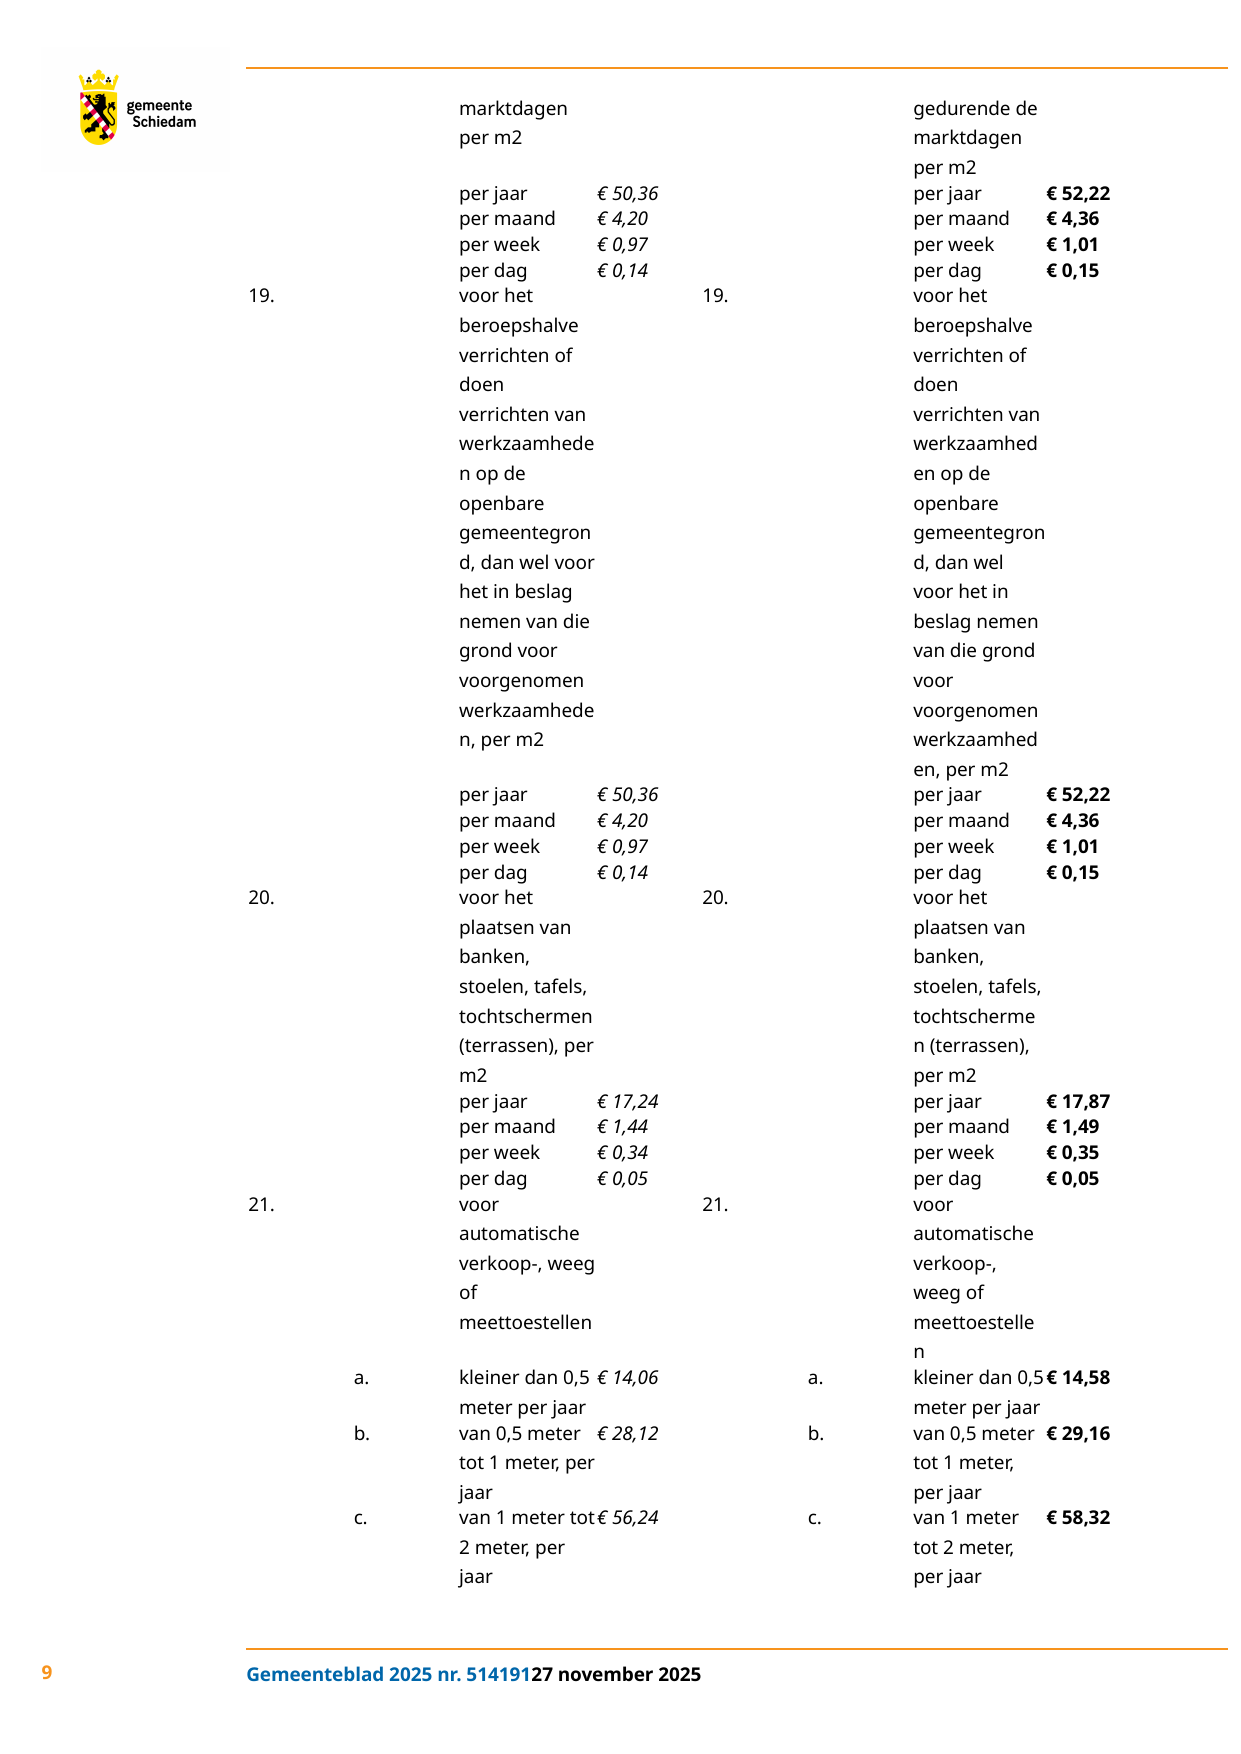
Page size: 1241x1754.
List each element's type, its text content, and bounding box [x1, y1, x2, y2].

table_cell [248, 1165, 353, 1191]
table_cell [248, 1088, 353, 1113]
table_cell per maand [913, 1114, 1046, 1139]
table_cell [597, 95, 702, 180]
table_cell [808, 859, 913, 884]
table_cell € 0,15 [1046, 859, 1152, 884]
table_cell [1046, 95, 1152, 180]
table_cell van 1 meter tot 2 meter, per jaar [459, 1505, 597, 1589]
table_cell € 1,01 [1046, 833, 1152, 859]
table_cell [702, 1114, 808, 1139]
table_cell per maand [913, 808, 1046, 833]
table_cell [702, 833, 808, 859]
table_cell [702, 782, 808, 807]
table_cell [597, 885, 702, 1088]
table_cell [354, 1191, 459, 1364]
table_cell € 0,14 [597, 257, 702, 283]
table_cell € 14,58 [1046, 1364, 1152, 1420]
table_cell [248, 1364, 353, 1420]
table_cell 19. [702, 283, 808, 782]
table_cell per jaar [459, 782, 597, 807]
table_cell € 4,20 [597, 808, 702, 833]
table_cell € 17,87 [1046, 1088, 1152, 1113]
table_cell [702, 180, 808, 205]
table_cell gedurende de marktdagen per m2 [913, 95, 1046, 180]
table_cell [808, 808, 913, 833]
table_cell [354, 257, 459, 283]
table_cell 19. [248, 283, 353, 782]
picture [41, 47, 231, 172]
table_cell [354, 180, 459, 205]
table_cell € 56,24 [597, 1505, 702, 1589]
table_cell € 52,22 [1046, 180, 1152, 205]
table_cell per maand [459, 808, 597, 833]
table_cell € 4,36 [1046, 205, 1152, 231]
table_cell [354, 283, 459, 782]
table_cell per jaar [913, 180, 1046, 205]
table_cell per jaar [913, 1088, 1046, 1113]
table_cell € 4,36 [1046, 808, 1152, 833]
table_cell per week [459, 231, 597, 257]
table_cell per week [459, 1139, 597, 1165]
table_cell [354, 1114, 459, 1139]
table_cell [1046, 283, 1152, 782]
table_cell [1046, 1191, 1152, 1364]
table_cell van 0,5 meter tot 1 meter, per jaar [459, 1420, 597, 1504]
table_cell 21. [702, 1191, 808, 1364]
table_cell c. [808, 1505, 913, 1589]
table_cell [354, 95, 459, 180]
table_cell [702, 1505, 808, 1589]
table_cell [354, 885, 459, 1088]
table_cell € 29,16 [1046, 1420, 1152, 1504]
table_cell [702, 1088, 808, 1113]
table_cell [248, 1114, 353, 1139]
table_cell [354, 782, 459, 807]
table_cell [354, 1165, 459, 1191]
table_cell per week [913, 231, 1046, 257]
table_cell voor het beroepshalve verrichten of doen verrichten van werkzaamheden op de openbare gemeentegrond, dan wel voor het in beslag nemen van die grond voor voorgenomen werkzaamheden, per m2 [913, 283, 1046, 782]
table_cell a. [808, 1364, 913, 1420]
table_cell per maand [459, 205, 597, 231]
table_cell [702, 1165, 808, 1191]
table_cell [808, 95, 913, 180]
table_cell [808, 885, 913, 1088]
table_cell € 0,05 [597, 1165, 702, 1191]
table_cell [248, 859, 353, 884]
table_cell [702, 808, 808, 833]
table_cell € 52,22 [1046, 782, 1152, 807]
table_cell 20. [702, 885, 808, 1088]
table_cell € 1,49 [1046, 1114, 1152, 1139]
table_cell [354, 808, 459, 833]
table_cell [248, 1505, 353, 1589]
table_cell [808, 257, 913, 283]
table_cell voor het plaatsen van banken, stoelen, tafels, tochtschermen (terrassen), per m2 [913, 885, 1046, 1088]
table_cell b. [354, 1420, 459, 1504]
table_cell € 50,36 [597, 180, 702, 205]
table_cell [248, 782, 353, 807]
table_cell [248, 95, 353, 180]
table_cell [702, 1139, 808, 1165]
table_cell € 1,44 [597, 1114, 702, 1139]
table_cell voor automatische verkoop-, weeg of meettoestellen [459, 1191, 597, 1364]
table_cell € 17,24 [597, 1088, 702, 1113]
table_cell per dag [913, 1165, 1046, 1191]
table_cell per maand [913, 205, 1046, 231]
table_cell [1046, 885, 1152, 1088]
table_cell [808, 782, 913, 807]
table_cell per dag [459, 257, 597, 283]
table_cell b. [808, 1420, 913, 1504]
table_cell [248, 1420, 353, 1504]
table_cell per dag [459, 859, 597, 884]
table_cell [248, 231, 353, 257]
table_cell kleiner dan 0,5 meter per jaar [459, 1364, 597, 1420]
table_cell van 1 meter tot 2 meter, per jaar [913, 1505, 1046, 1589]
table_cell [354, 833, 459, 859]
table_cell [808, 231, 913, 257]
table_cell € 0,05 [1046, 1165, 1152, 1191]
table_cell € 50,36 [597, 782, 702, 807]
table_cell [808, 205, 913, 231]
table_cell [354, 1088, 459, 1113]
table_cell 20. [248, 885, 353, 1088]
table_cell [354, 231, 459, 257]
table_cell [248, 808, 353, 833]
table_cell per dag [913, 257, 1046, 283]
table_cell [702, 1364, 808, 1420]
table_cell [248, 257, 353, 283]
table_cell € 1,01 [1046, 231, 1152, 257]
table_cell per week [459, 833, 597, 859]
table_cell € 4,20 [597, 205, 702, 231]
table_cell [808, 833, 913, 859]
table_cell [248, 833, 353, 859]
table_cell per jaar [459, 180, 597, 205]
table_cell [702, 205, 808, 231]
table_cell € 0,97 [597, 231, 702, 257]
table_cell kleiner dan 0,5 meter per jaar [913, 1364, 1046, 1420]
table_cell per dag [913, 859, 1046, 884]
table_cell [354, 859, 459, 884]
table_cell voor automatische verkoop-, weeg of meettoestellen [913, 1191, 1046, 1364]
table_cell [808, 283, 913, 782]
table_cell [702, 1420, 808, 1504]
table_cell [808, 1165, 913, 1191]
table_cell € 14,06 [597, 1364, 702, 1420]
table_cell [808, 1191, 913, 1364]
table_cell van 0,5 meter tot 1 meter, per jaar [913, 1420, 1046, 1504]
table_cell [248, 1139, 353, 1165]
table_cell [702, 95, 808, 180]
table_cell a. [354, 1364, 459, 1420]
table_cell marktdagen per m2 [459, 95, 597, 180]
table_cell € 58,32 [1046, 1505, 1152, 1589]
table_cell € 0,34 [597, 1139, 702, 1165]
table_cell [354, 205, 459, 231]
table_cell 21. [248, 1191, 353, 1364]
table_cell per dag [459, 1165, 597, 1191]
table_cell [808, 1088, 913, 1113]
table_cell [702, 859, 808, 884]
table_cell [808, 1114, 913, 1139]
table_cell voor het plaatsen van banken, stoelen, tafels, tochtschermen (terrassen), per m2 [459, 885, 597, 1088]
table_cell per week [913, 1139, 1046, 1165]
table_cell € 28,12 [597, 1420, 702, 1504]
table_cell per jaar [459, 1088, 597, 1113]
table_cell [248, 180, 353, 205]
table_cell per week [913, 833, 1046, 859]
table_cell [808, 1139, 913, 1165]
table_cell € 0,14 [597, 859, 702, 884]
table_cell [702, 257, 808, 283]
table_cell per maand [459, 1114, 597, 1139]
table_cell [597, 283, 702, 782]
table_cell voor het beroepshalve verrichten of doen verrichten van werkzaamheden op de openbare gemeentegrond, dan wel voor het in beslag nemen van die grond voor voorgenomen werkzaamheden, per m2 [459, 283, 597, 782]
table_cell per jaar [913, 782, 1046, 807]
table_cell c. [354, 1505, 459, 1589]
table_cell [354, 1139, 459, 1165]
table_cell € 0,97 [597, 833, 702, 859]
table_cell [808, 180, 913, 205]
table_cell [248, 205, 353, 231]
table_cell € 0,35 [1046, 1139, 1152, 1165]
table_cell [702, 231, 808, 257]
table_cell [597, 1191, 702, 1364]
table_cell € 0,15 [1046, 257, 1152, 283]
